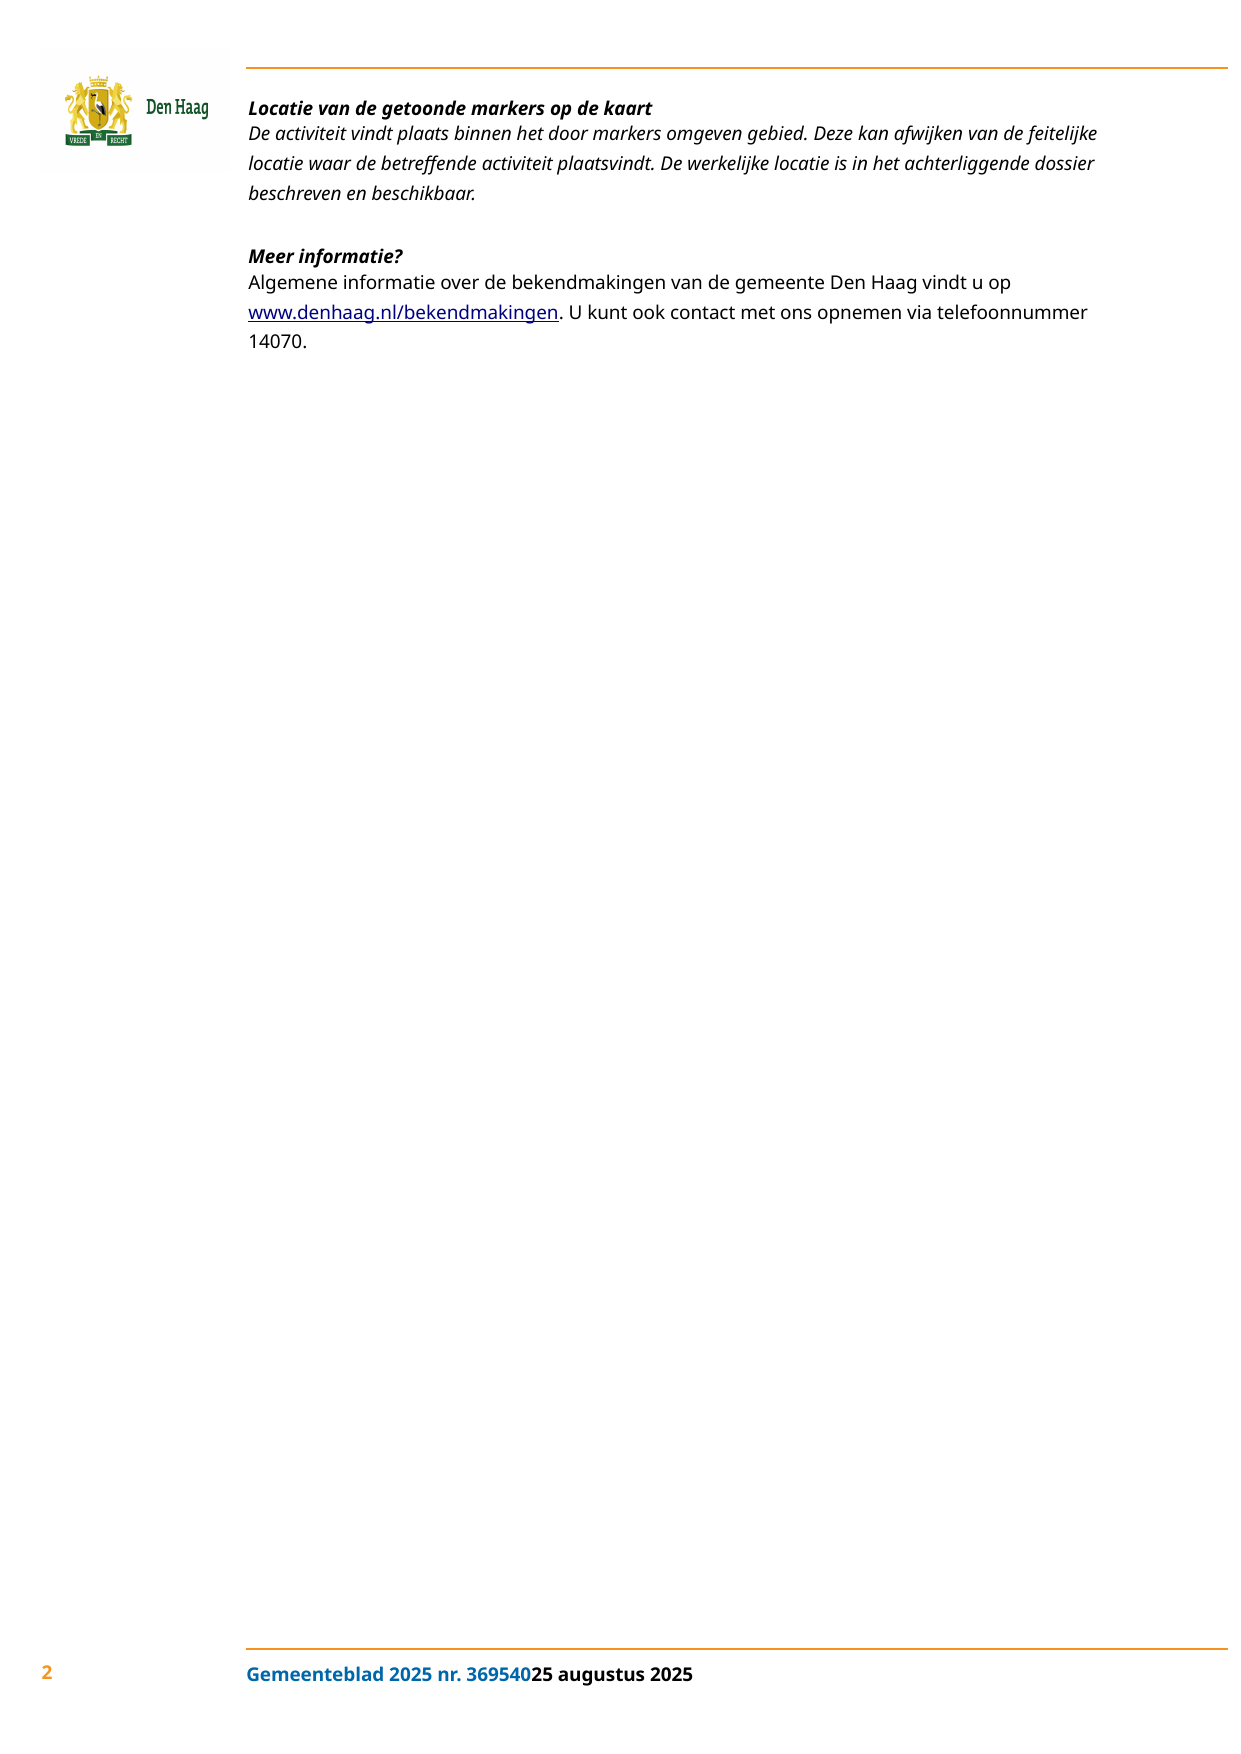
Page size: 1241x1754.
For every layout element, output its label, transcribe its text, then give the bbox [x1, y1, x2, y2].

text Algemene informatie over de bekendmakingen van de gemeente Den Haag vindt u op www.denhaag.nl/bekendmakingen. U kunt ook contact met ons opnemen via telefoonnummer 14070. [248, 269, 1152, 354]
picture [41, 47, 231, 172]
text De activiteit vindt plaats binnen het door markers omgeven gebied. Deze kan afwijken van de feitelijke locatie waar de betreffende activiteit plaatsvindt. De werkelijke locatie is in het achterliggende dossier beschreven en beschikbaar. [248, 121, 1152, 205]
text Locatie van de getoonde markers op de kaart [248, 95, 1152, 121]
text Meer informatie? [248, 244, 1152, 269]
